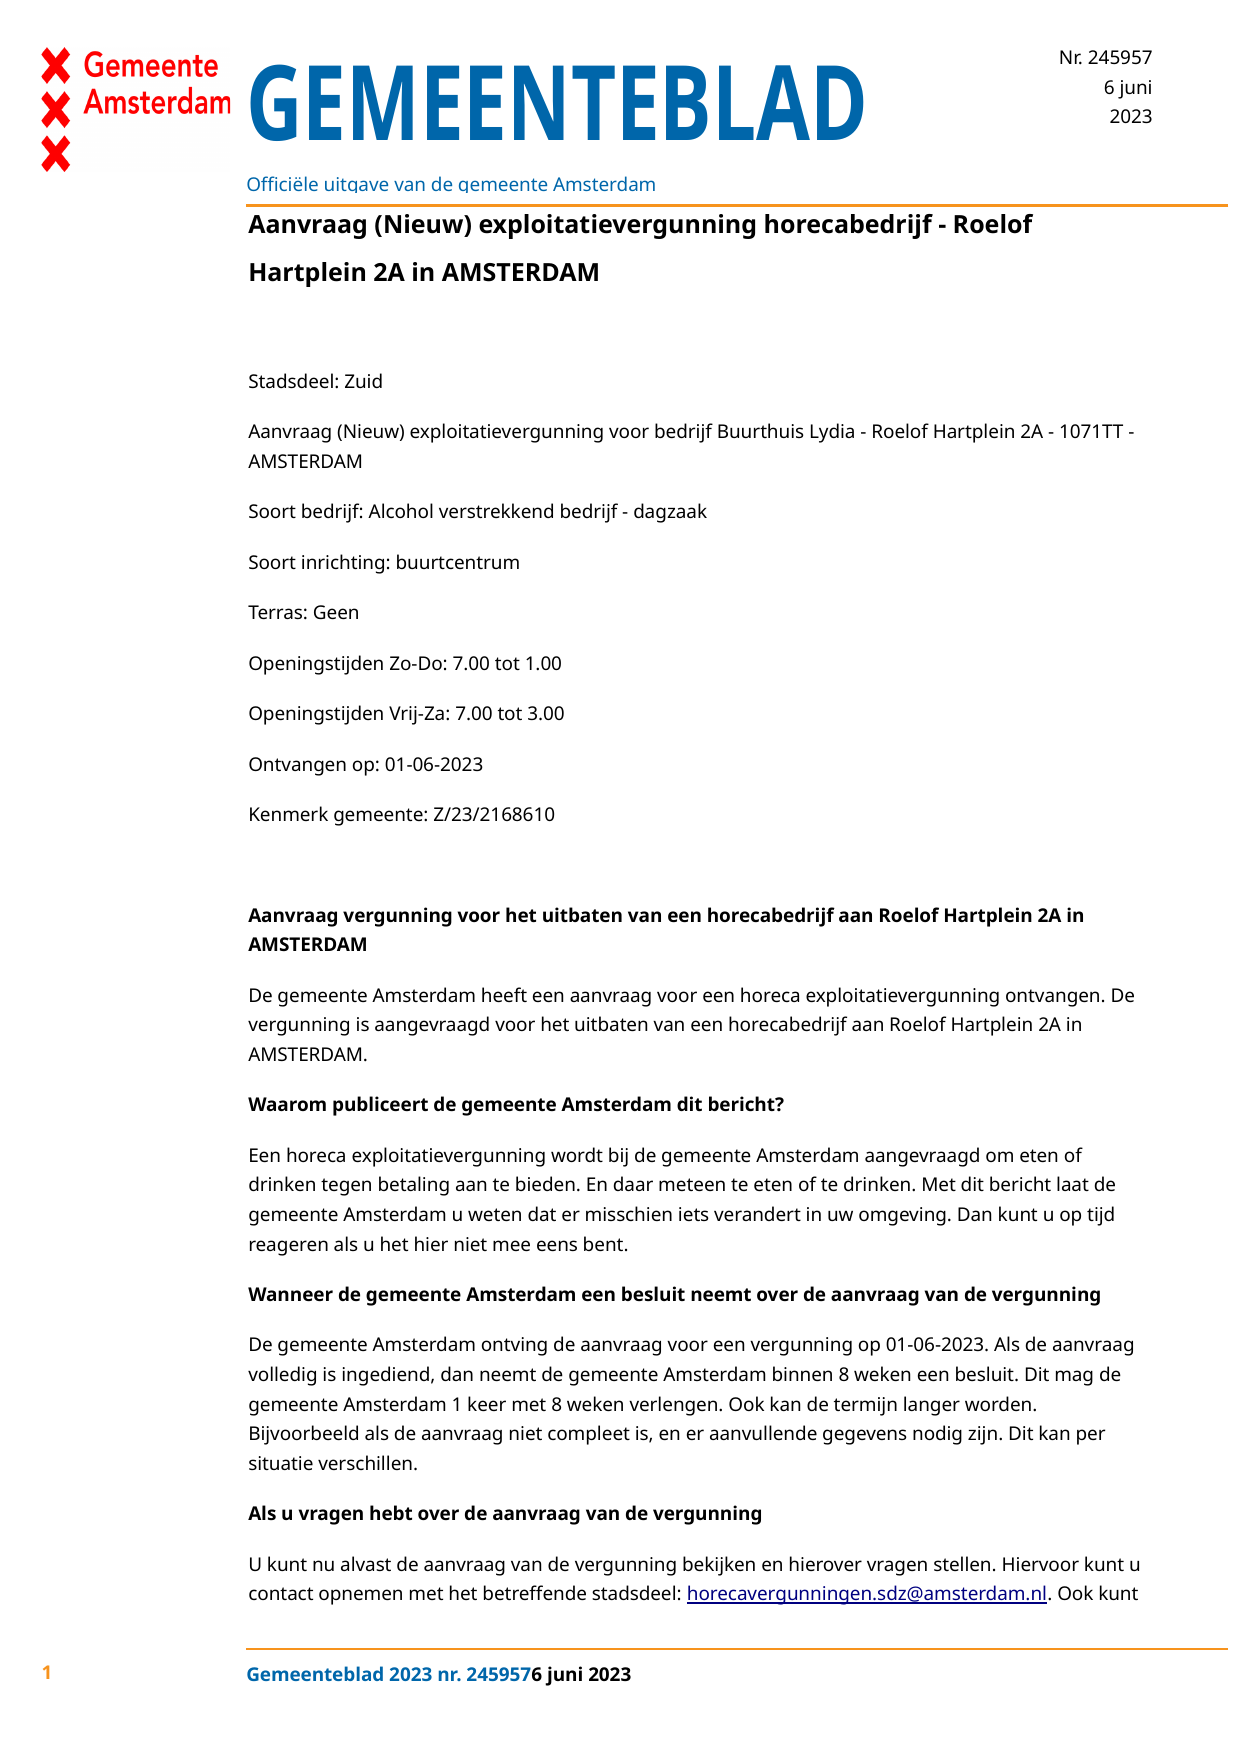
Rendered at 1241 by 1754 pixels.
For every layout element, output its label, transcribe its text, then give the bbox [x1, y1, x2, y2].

text Als u vragen hebt over de aanvraag van de vergunning [248, 1500, 1152, 1526]
text Aanvraag (Nieuw) exploitatievergunning horecabedrijf - Roelof Hartplein 2A in AMSTERDAM [248, 207, 1152, 288]
text Een horeca exploitatievergunning wordt bij de gemeente Amsterdam aangevraagd om eten of drinken tegen betaling aan te bieden. En daar meteen te eten of te drinken. Met dit bericht laat de gemeente Amsterdam u weten dat er misschien iets verandert in uw omgeving. Dan kunt u op tijd reageren als u het hier niet mee eens bent. [248, 1142, 1152, 1257]
text Soort bedrijf: Alcohol verstrekkend bedrijf - dagzaak [248, 499, 1152, 524]
text Openingstijden Zo-Do: 7.00 tot 1.00 [248, 650, 1152, 676]
text Aanvraag vergunning voor het uitbaten van een horecabedrijf aan Roelof Hartplein 2A in AMSTERDAM [248, 902, 1152, 957]
text De gemeente Amsterdam ontving de aanvraag voor een vergunning op 01-06-2023. Als de aanvraag volledig is ingediend, dan neemt de gemeente Amsterdam binnen 8 weken een besluit. Dit mag de gemeente Amsterdam 1 keer met 8 weken verlengen. Ook kan de termijn langer worden. Bijvoorbeeld als de aanvraag niet compleet is, en er aanvullende gegevens nodig zijn. Dit kan per situatie verschillen. [248, 1332, 1152, 1476]
text Soort inrichting: buurtcentrum [248, 549, 1152, 575]
text Waarom publiceert de gemeente Amsterdam dit bericht? [248, 1092, 1152, 1117]
picture [41, 47, 231, 172]
text U kunt nu alvast de aanvraag van de vergunning bekijken en hierover vragen stellen. Hiervoor kunt u contact opnemen met het betreffende stadsdeel: horecavergunningen.sdz@amsterdam.nl. Ook kunt [248, 1551, 1152, 1606]
text Terras: Geen [248, 599, 1152, 625]
text Aanvraag (Nieuw) exploitatievergunning voor bedrijf Buurthuis Lydia - Roelof Hartplein 2A - 1071TT - AMSTERDAM [248, 419, 1152, 474]
text Openingstijden Vrij-Za: 7.00 tot 3.00 [248, 700, 1152, 726]
text Ontvangen op: 01-06-2023 [248, 751, 1152, 777]
text Wanneer de gemeente Amsterdam een besluit neemt over de aanvraag van de vergunning [248, 1281, 1152, 1307]
text Stadsdeel: Zuid [248, 368, 1152, 394]
text Kenmerk gemeente: Z/23/2168610 [248, 801, 1152, 827]
text De gemeente Amsterdam heeft een aanvraag voor een horeca exploitatievergunning ontvangen. De vergunning is aangevraagd voor het uitbaten van een horecabedrijf aan Roelof Hartplein 2A in AMSTERDAM. [248, 982, 1152, 1067]
